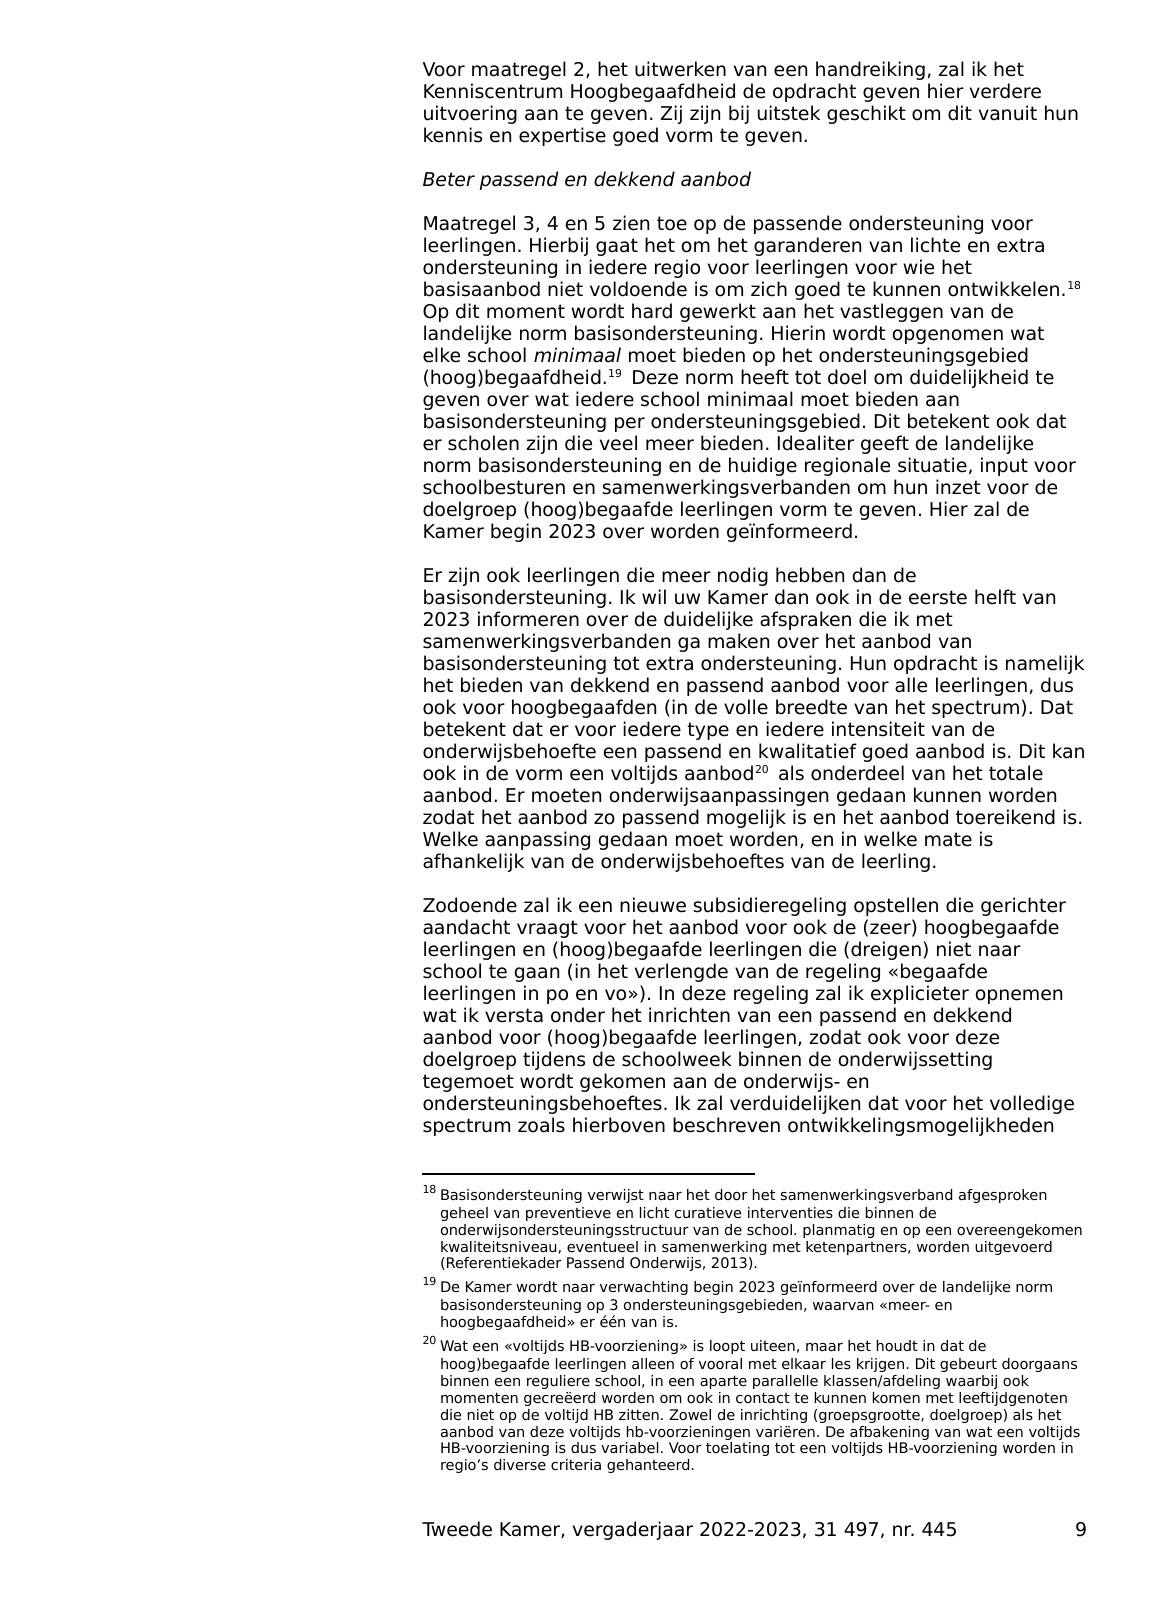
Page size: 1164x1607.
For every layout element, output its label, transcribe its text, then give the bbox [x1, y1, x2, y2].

text De Kamer wordt naar verwachting begin 2023 geïnformeerd over de landelijke norm basisondersteuning op 3 ondersteuningsgebieden, waarvan «meer- en hoogbegaafdheid» er één van is. [422, 1275, 1087, 1331]
text Zodoende zal ik een nieuwe subsidieregeling opstellen die gerichter aandacht vraagt voor het aanbod voor ook de (zeer) hoogbegaafde leerlingen en (hoog)begaafde leerlingen die (dreigen) niet naar school te gaan (in het verlengde van de regeling «begaafde leerlingen in po en vo»). In deze regeling zal ik explicieter opnemen wat ik versta onder het inrichten van een passend en dekkend aanbod voor (hoog)begaafde leerlingen, zodat ook voor deze doelgroep tijdens de schoolweek binnen de onderwijssetting tegemoet wordt gekomen aan de onderwijs- en ondersteuningsbehoeftes. Ik zal verduidelijken dat voor het volledige spectrum zoals hierboven beschreven ontwikkelingsmogelijkheden [422, 895, 1087, 1137]
text Wat een «voltijds HB-voorziening» is loopt uiteen, maar het houdt in dat de hoog)begaafde leerlingen alleen of vooral met elkaar les krijgen. Dit gebeurt doorgaans binnen een reguliere school, in een aparte parallelle klassen/afdeling waarbij ook momenten gecreëerd worden om ook in contact te kunnen komen met leeftijdgenoten die niet op de voltijd HB zitten. Zowel de inrichting (groepsgrootte, doelgroep) als het aanbod van deze voltijds hb-voorzieningen variëren. De afbakening van wat een voltijds HB-voorziening is dus variabel. Voor toelating tot een voltijds HB-voorziening worden in regio’s diverse criteria gehanteerd. [422, 1334, 1087, 1474]
subtitle Beter passend en dekkend aanbod [422, 169, 1087, 191]
text Maatregel 3, 4 en 5 zien toe op de passende ondersteuning voor leerlingen. Hierbij gaat het om het garanderen van lichte en extra ondersteuning in iedere regio voor leerlingen voor wie het basisaanbod niet voldoende is om zich goed te kunnen ontwikkelen. Op dit moment wordt hard gewerkt aan het vastleggen van de landelijke norm basisondersteuning. Hierin wordt opgenomen wat elke school minimaal moet bieden op het ondersteuningsgebied (hoog)begaafdheid. Deze norm heeft tot doel om duidelijkheid te geven over wat iedere school minimaal moet bieden aan basisondersteuning per ondersteuningsgebied. Dit betekent ook dat er scholen zijn die veel meer bieden. Idealiter geeft de landelijke norm basisondersteuning en de huidige regionale situatie, input voor schoolbesturen en samenwerkingsverbanden om hun inzet voor de doelgroep (hoog)begaafde leerlingen vorm te geven. Hier zal de Kamer begin 2023 over worden geïnformeerd. [422, 213, 1087, 543]
text Er zijn ook leerlingen die meer nodig hebben dan de basisondersteuning. Ik wil uw Kamer dan ook in de eerste helft van 2023 informeren over de duidelijke afspraken die ik met samenwerkingsverbanden ga maken over het aanbod van basisondersteuning tot extra ondersteuning. Hun opdracht is namelijk het bieden van dekkend en passend aanbod voor alle leerlingen, dus ook voor hoogbegaafden (in de volle breedte van het spectrum). Dat betekent dat er voor iedere type en iedere intensiteit van de onderwijsbehoefte een passend en kwalitatief goed aanbod is. Dit kan ook in de vorm een voltijds aanbod als onderdeel van het totale aanbod. Er moeten onderwijsaanpassingen gedaan kunnen worden zodat het aanbod zo passend mogelijk is en het aanbod toereikend is. Welke aanpassing gedaan moet worden, en in welke mate is afhankelijk van de onderwijsbehoeftes van de leerling. [422, 565, 1087, 873]
text Voor maatregel 2, het uitwerken van een handreiking, zal ik het Kenniscentrum Hoogbegaafdheid de opdracht geven hier verdere uitvoering aan te geven. Zij zijn bij uitstek geschikt om dit vanuit hun kennis en expertise goed vorm te geven. [422, 59, 1087, 147]
text Basisondersteuning verwijst naar het door het samenwerkingsverband afgesproken geheel van preventieve en licht curatieve interventies die binnen de onderwijsondersteuningsstructuur van de school. planmatig en op een overeengekomen kwaliteitsniveau, eventueel in samenwerking met ketenpartners, worden uitgevoerd (Referentiekader Passend Onderwijs, 2013). [422, 1183, 1087, 1272]
